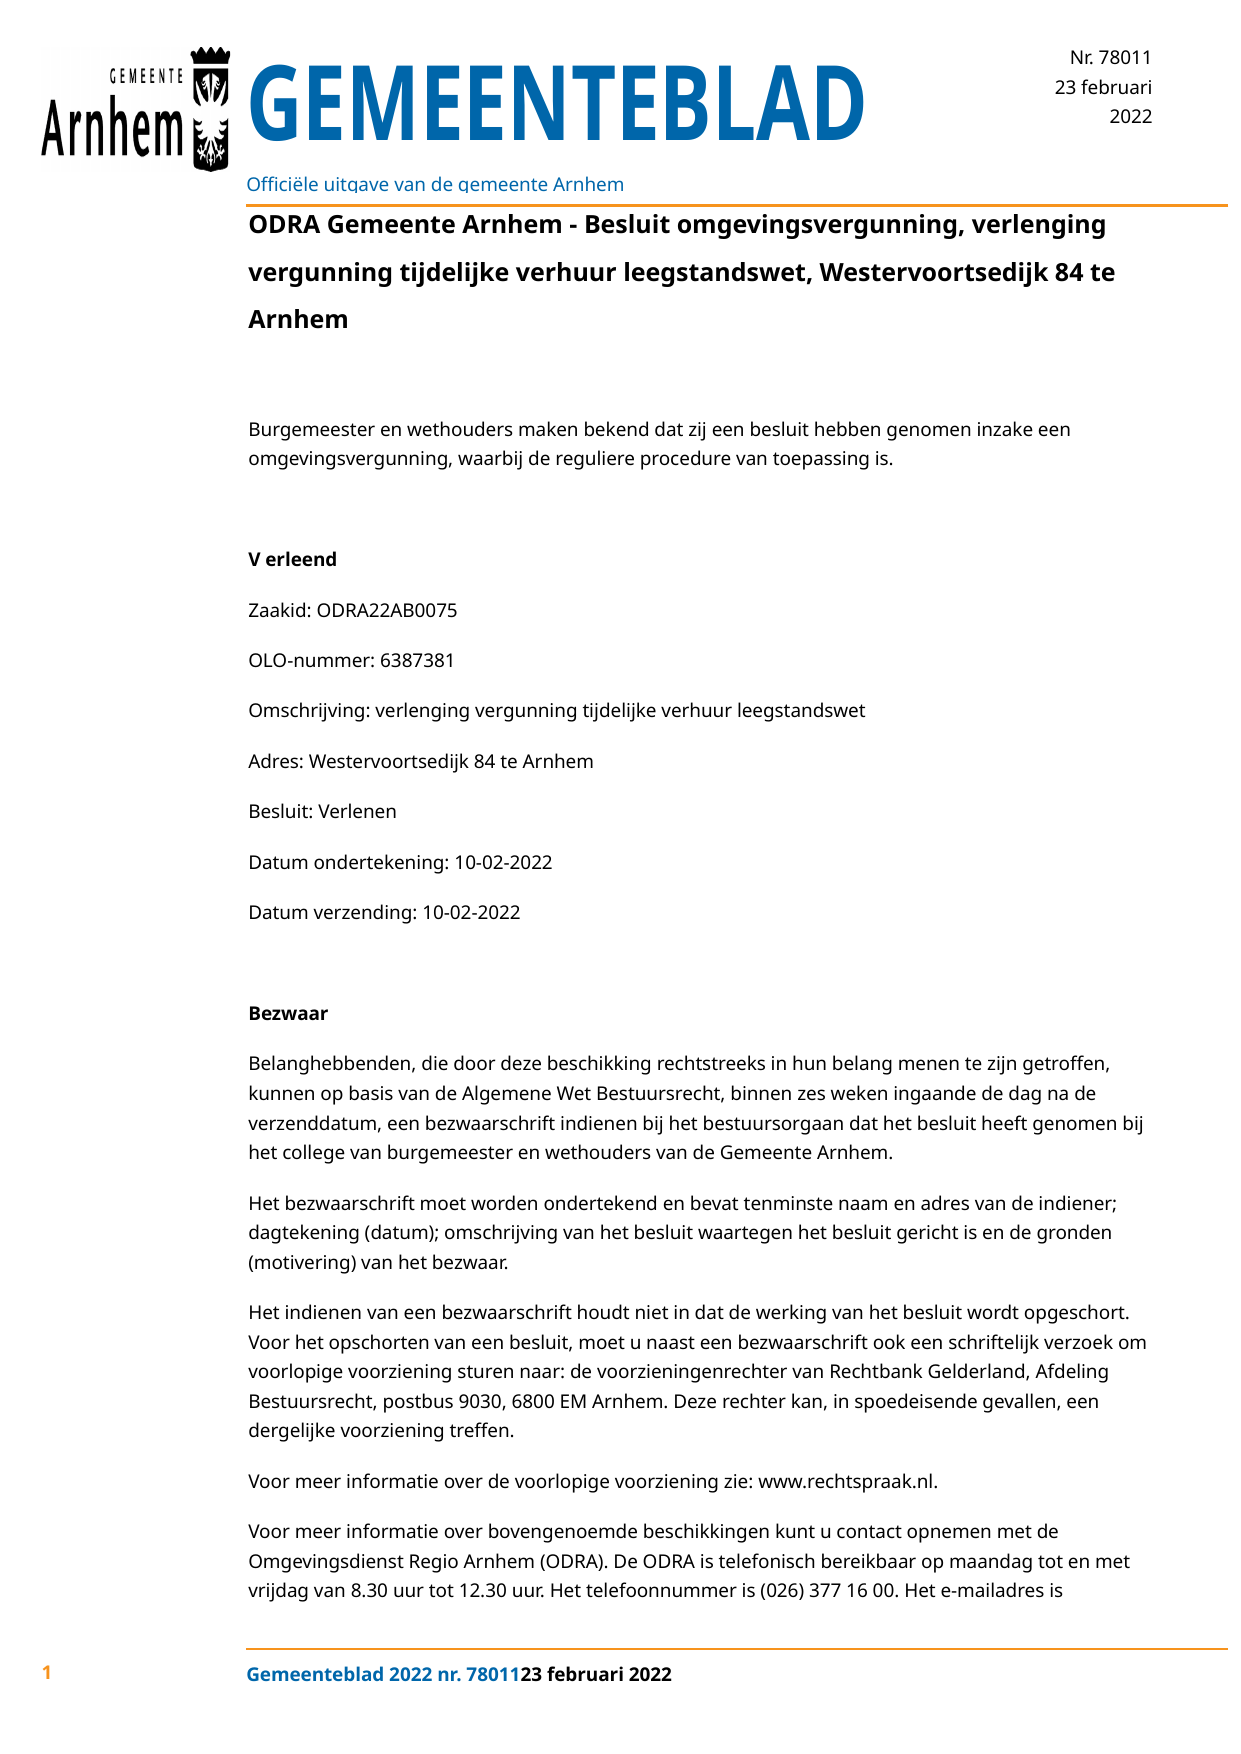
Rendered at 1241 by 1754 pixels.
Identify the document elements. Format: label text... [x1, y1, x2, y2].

text Datum ondertekening: 10-02-2022 [248, 849, 1152, 874]
text Zaakid: ODRA22AB0075 [248, 597, 1152, 622]
text Voor meer informatie over bovengenoemde beschikkingen kunt u contact opnemen met de Omgevingsdienst Regio Arnhem (ODRA). De ODRA is telefonisch bereikbaar op maandag tot en met vrijdag van 8.30 uur tot 12.30 uur. Het telefoonnummer is (026) 377 16 00. Het e-mailadres is [248, 1518, 1152, 1603]
text Adres: Westervoortsedijk 84 te Arnhem [248, 748, 1152, 774]
text Besluit: Verlenen [248, 798, 1152, 824]
text Bezwaar [248, 1000, 1152, 1026]
text Voor meer informatie over de voorlopige voorziening zie: www.rechtspraak.nl. [248, 1468, 1152, 1494]
picture [41, 47, 231, 172]
text Belanghebbenden, die door deze beschikking rechtstreeks in hun belang menen te zijn getroffen, kunnen op basis van de Algemene Wet Bestuursrecht, binnen zes weken ingaande de dag na de verzenddatum, een bezwaarschrift indienen bij het bestuursorgaan dat het besluit heeft genomen bij het college van burgemeester en wethouders van de Gemeente Arnhem. [248, 1051, 1152, 1165]
text Omschrijving: verlenging vergunning tijdelijke verhuur leegstandswet [248, 698, 1152, 723]
text Burgemeester en wethouders maken bekend dat zij een besluit hebben genomen inzake een omgevingsvergunning, waarbij de reguliere procedure van toepassing is. [248, 416, 1152, 471]
text ODRA Gemeente Arnhem - Besluit omgevingsvergunning, verlenging vergunning tijdelijke verhuur leegstandswet, Westervoortsedijk 84 te Arnhem [248, 207, 1152, 336]
text Het indienen van een bezwaarschrift houdt niet in dat de werking van het besluit wordt opgeschort. Voor het opschorten van een besluit, moet u naast een bezwaarschrift ook een schriftelijk verzoek om voorlopige voorziening sturen naar: de voorzieningenrechter van Rechtbank Gelderland, Afdeling Bestuursrecht, postbus 9030, 6800 EM Arnhem. Deze rechter kan, in spoedeisende gevallen, een dergelijke voorziening treffen. [248, 1299, 1152, 1443]
text Het bezwaarschrift moet worden ondertekend en bevat tenminste naam en adres van de indiener; dagtekening (datum); omschrijving van het besluit waartegen het besluit gericht is en de gronden (motivering) van het bezwaar. [248, 1190, 1152, 1274]
text OLO-nummer: 6387381 [248, 647, 1152, 673]
text V erleend [248, 546, 1152, 572]
text Datum verzending: 10-02-2022 [248, 899, 1152, 925]
